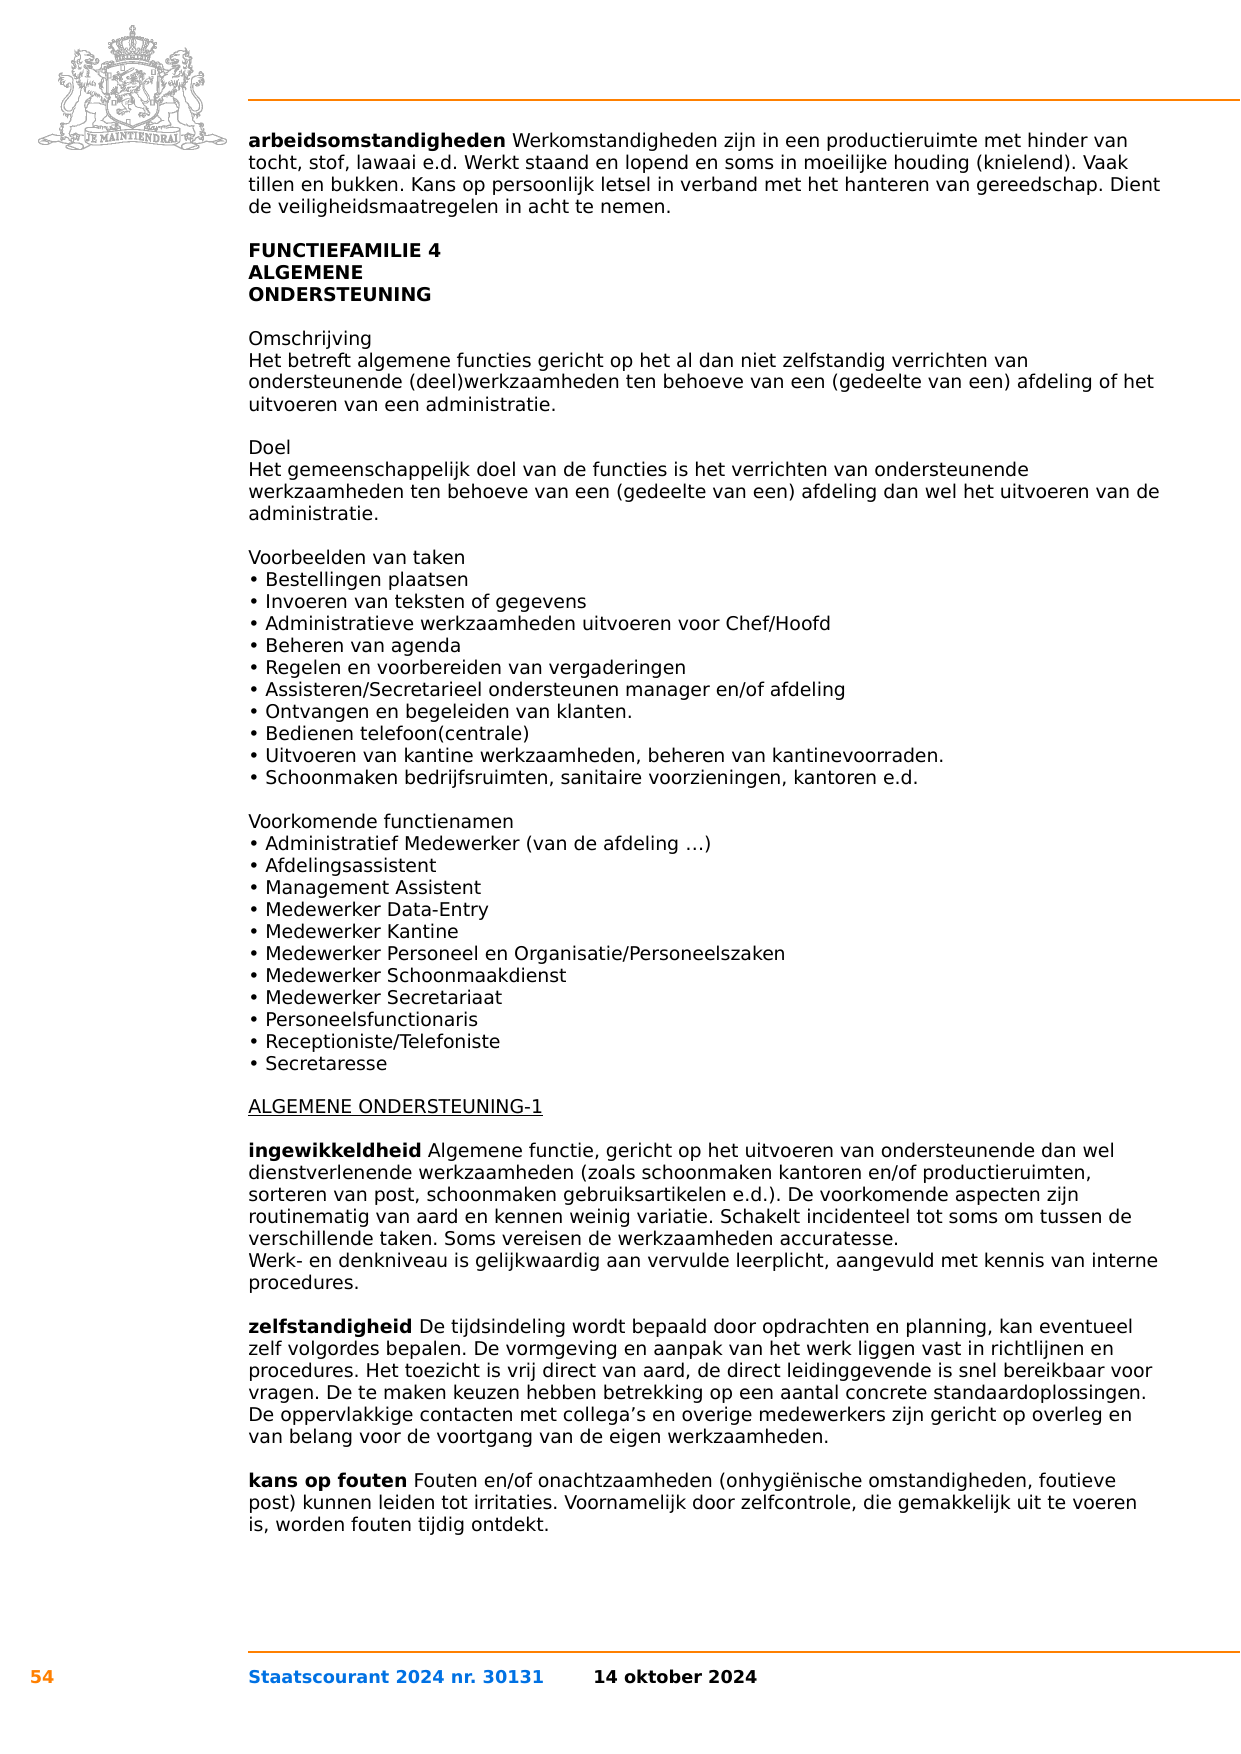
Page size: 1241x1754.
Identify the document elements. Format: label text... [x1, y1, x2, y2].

text • Afdelingsassistent [248, 855, 1163, 877]
text • Beheren van agenda [248, 635, 1163, 657]
text • Medewerker Data-Entry [248, 899, 1163, 921]
text • Medewerker Personeel en Organisatie/Personeelszaken [248, 943, 1163, 964]
text Het betreft algemene functies gericht op het al dan niet zelfstandig verrichten van ondersteunende (deel)werkzaamheden ten behoeve van een (gedeelte van een) afdeling of het uitvoeren van een administratie. [248, 349, 1163, 415]
subtitle ALGEMENE ONDERSTEUNING-1 [248, 1096, 1163, 1118]
text ingewikkeldheid Algemene functie, gericht op het uitvoeren van ondersteunende dan wel dienstverlenende werkzaamheden (zoals schoonmaken kantoren en/of productieruimten, sorteren van post, schoonmaken gebruiksartikelen e.d.). De voorkomende aspecten zijn routinematig van aard en kennen weinig variatie. Schakelt incidenteel tot soms om tussen de verschillende taken. Soms vereisen de werkzaamheden accuratesse. [248, 1140, 1163, 1250]
text • Secretaresse [248, 1052, 1163, 1074]
text • Receptioniste/Telefoniste [248, 1031, 1163, 1052]
text arbeidsomstandigheden Werkomstandigheden zijn in een productieruimte met hinder van tocht, stof, lawaai e.d. Werkt staand en lopend en soms in moeilijke houding (knielend). Vaak tillen en bukken. Kans op persoonlijk letsel in verband met het hanteren van gereedschap. Dient de veiligheidsmaatregelen in acht te nemen. [248, 130, 1163, 218]
text ALGEMENE [248, 262, 1163, 284]
text • Bestellingen plaatsen [248, 569, 1163, 591]
text • Medewerker Schoonmaakdienst [248, 964, 1163, 987]
text Werk- en denkniveau is gelijkwaardig aan vervulde leerplicht, aangevuld met kennis van interne procedures. [248, 1250, 1163, 1294]
text • Management Assistent [248, 877, 1163, 899]
text • Regelen en voorbereiden van vergaderingen [248, 657, 1163, 679]
text zelfstandigheid De tijdsindeling wordt bepaald door opdrachten en planning, kan eventueel zelf volgordes bepalen. De vormgeving en aanpak van het werk liggen vast in richtlijnen en procedures. Het toezicht is vrij direct van aard, de direct leidinggevende is snel bereikbaar voor vragen. De te maken keuzen hebben betrekking op een aantal concrete standaardoplossingen. [248, 1316, 1163, 1404]
text • Bedienen telefoon(centrale) [248, 723, 1163, 745]
text Voorbeelden van taken [248, 547, 1163, 569]
text • Medewerker Kantine [248, 921, 1163, 943]
picture [38, 25, 227, 150]
text Omschrijving [248, 327, 1163, 349]
text • Administratieve werkzaamheden uitvoeren voor Chef/Hoofd [248, 613, 1163, 635]
text Het gemeenschappelijk doel van de functies is het verrichten van ondersteunende werkzaamheden ten behoeve van een (gedeelte van een) afdeling dan wel het uitvoeren van de administratie. [248, 459, 1163, 525]
text • Administratief Medewerker (van de afdeling …) [248, 833, 1163, 855]
text De oppervlakkige contacten met collega’s en overige medewerkers zijn gericht op overleg en van belang voor de voortgang van de eigen werkzaamheden. [248, 1404, 1163, 1448]
text Voorkomende functienamen [248, 811, 1163, 833]
text Doel [248, 437, 1163, 459]
text • Invoeren van teksten of gegevens [248, 591, 1163, 613]
text FUNCTIEFAMILIE 4 [248, 240, 1163, 262]
text • Assisteren/Secretarieel ondersteunen manager en/of afdeling [248, 679, 1163, 701]
text • Uitvoeren van kantine werkzaamheden, beheren van kantinevoorraden. [248, 745, 1163, 767]
text • Medewerker Secretariaat [248, 987, 1163, 1008]
text kans op fouten Fouten en/of onachtzaamheden (onhygiënische omstandigheden, foutieve post) kunnen leiden tot irritaties. Voornamelijk door zelfcontrole, die gemakkelijk uit te voeren is, worden fouten tijdig ontdekt. [248, 1470, 1163, 1536]
text • Schoonmaken bedrijfsruimten, sanitaire voorzieningen, kantoren e.d. [248, 767, 1163, 789]
text ONDERSTEUNING [248, 284, 1163, 306]
text • Personeelsfunctionaris [248, 1008, 1163, 1031]
text • Ontvangen en begeleiden van klanten. [248, 701, 1163, 723]
